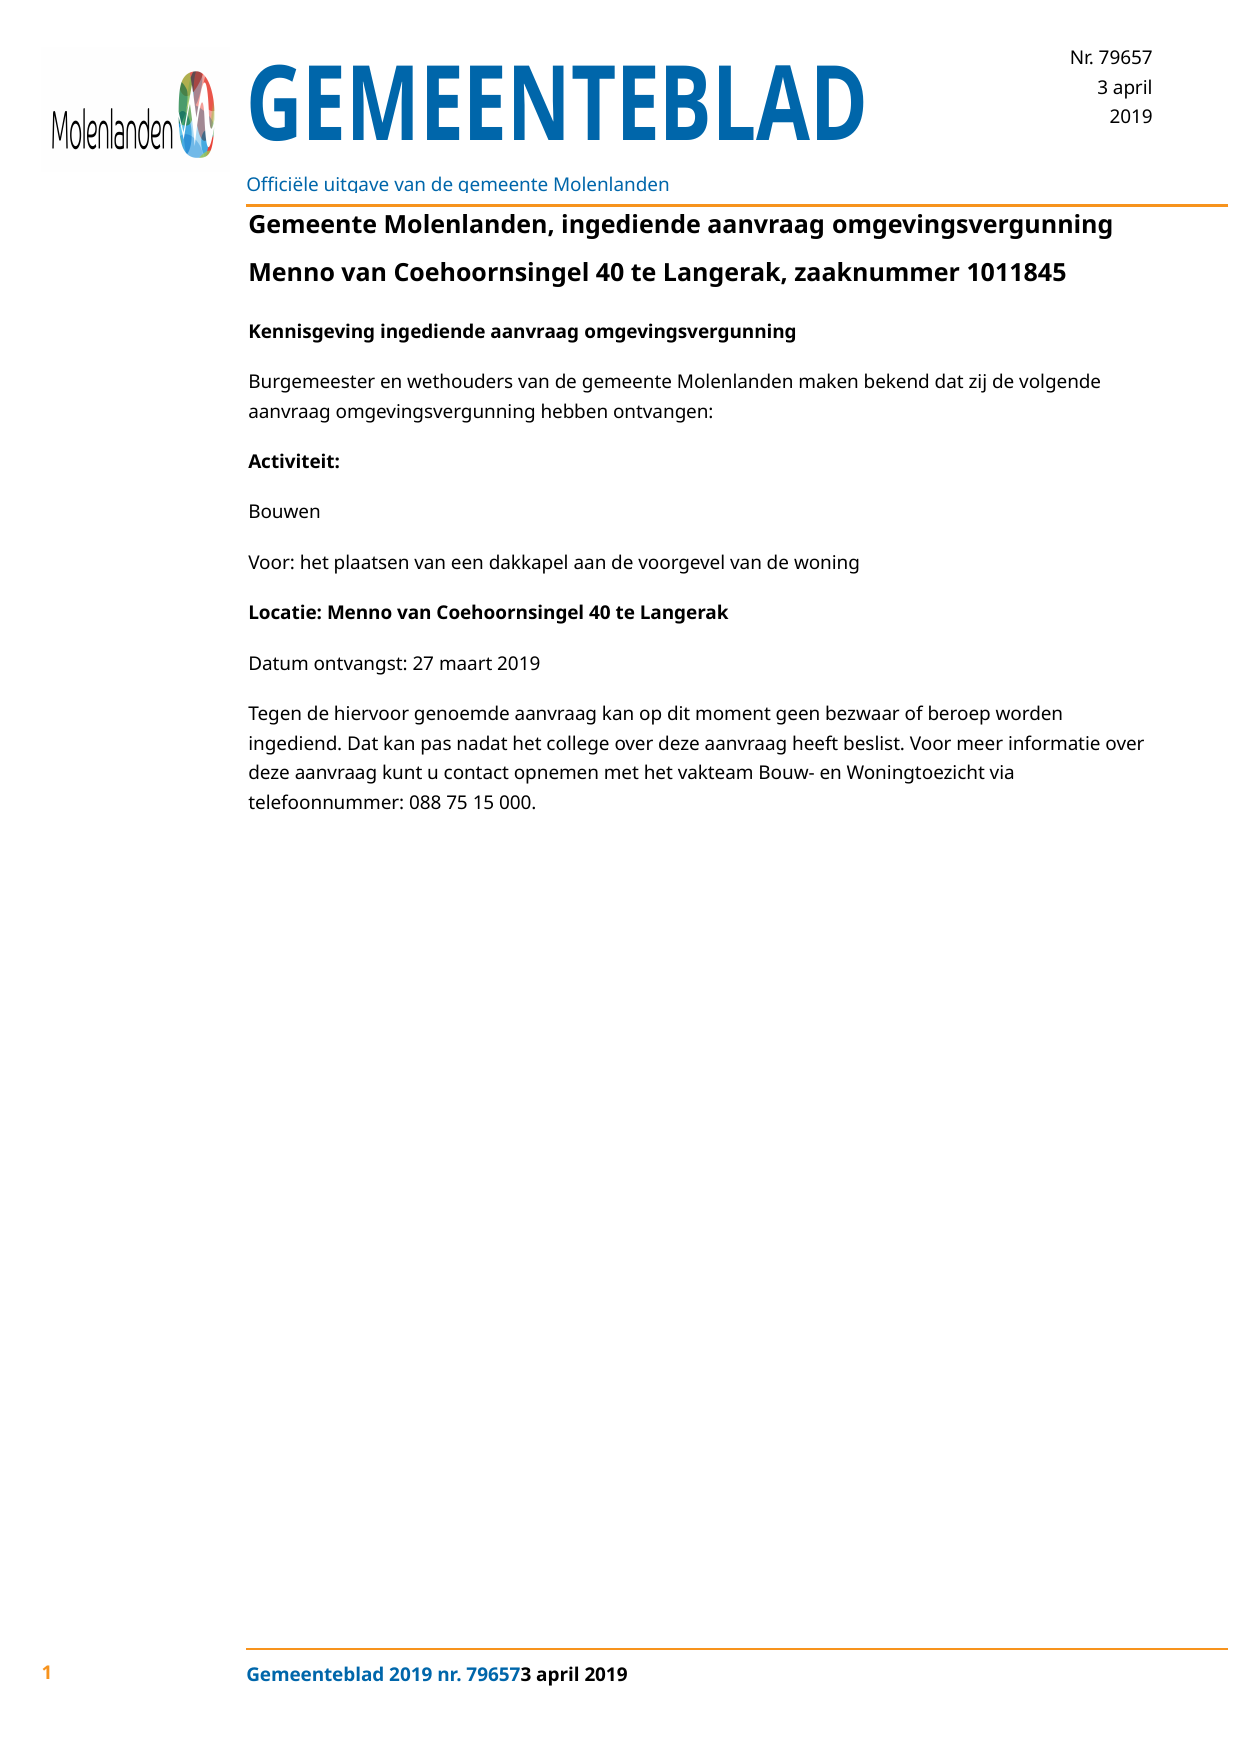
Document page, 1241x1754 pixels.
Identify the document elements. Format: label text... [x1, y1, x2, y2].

text Locatie: Menno van Coehoornsingel 40 te Langerak [248, 599, 1152, 625]
text Kennisgeving ingediende aanvraag omgevingsvergunning [248, 318, 1152, 344]
text Bouwen [248, 499, 1152, 524]
picture [41, 47, 231, 172]
text Gemeente Molenlanden, ingediende aanvraag omgevingsvergunning Menno van Coehoornsingel 40 te Langerak, zaaknummer 1011845 [248, 207, 1152, 288]
text Tegen de hiervoor genoemde aanvraag kan op dit moment geen bezwaar of beroep worden ingediend. Dat kan pas nadat het college over deze aanvraag heeft beslist. Voor meer informatie over deze aanvraag kunt u contact opnemen met het vakteam Bouw- en Woningtoezicht via telefoonnummer: 088 75 15 000. [248, 700, 1152, 815]
text Voor: het plaatsen van een dakkapel aan de voorgevel van de woning [248, 549, 1152, 575]
text Datum ontvangst: 27 maart 2019 [248, 650, 1152, 676]
text Burgemeester en wethouders van de gemeente Molenlanden maken bekend dat zij de volgende aanvraag omgevingsvergunning hebben ontvangen: [248, 368, 1152, 424]
text Activiteit: [248, 448, 1152, 474]
